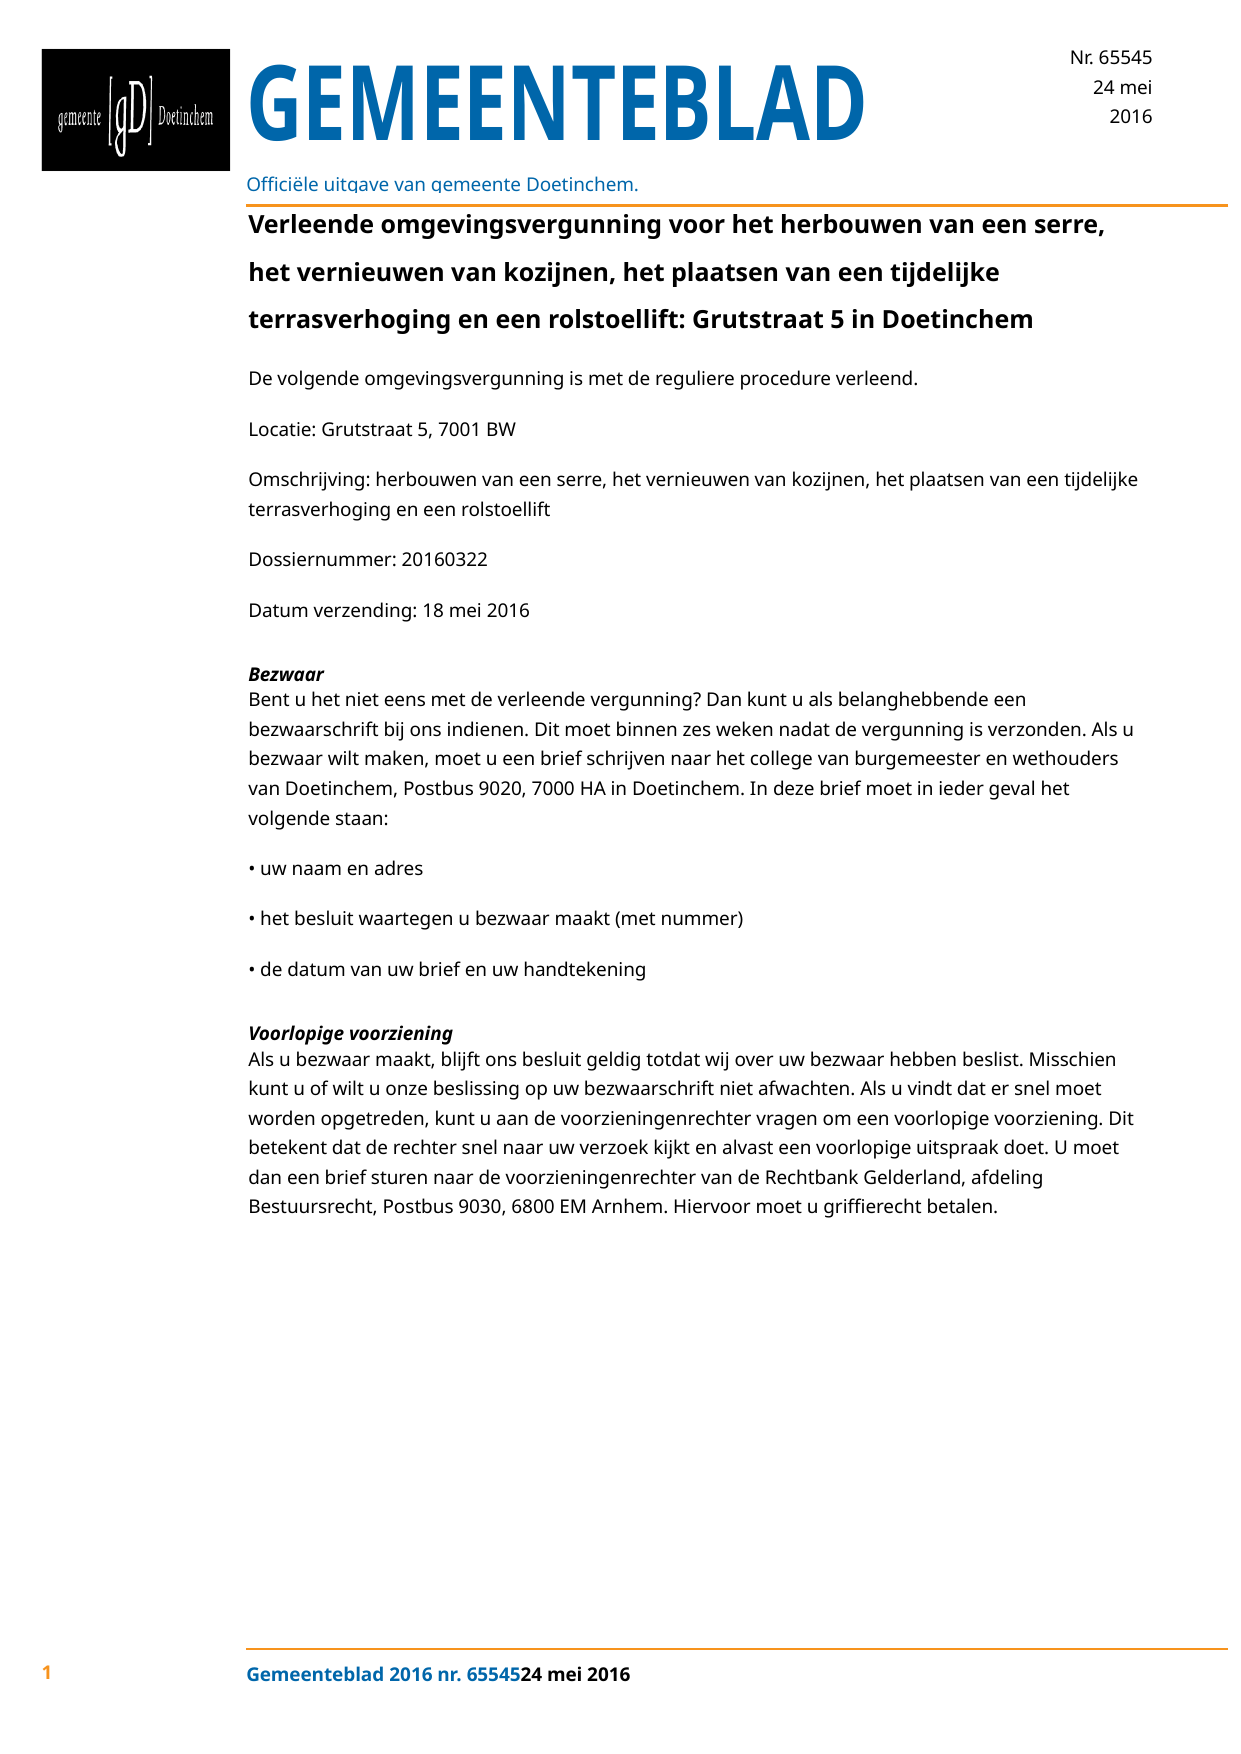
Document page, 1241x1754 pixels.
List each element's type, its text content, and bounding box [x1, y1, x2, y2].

text Bent u het niet eens met de verleende vergunning? Dan kunt u als belanghebbende een bezwaarschrift bij ons indienen. Dit moet binnen zes weken nadat de vergunning is verzonden. Als u bezwaar wilt maken, moet u een brief schrijven naar het college van burgemeester en wethouders van Doetinchem, Postbus 9020, 7000 HA in Doetinchem. In deze brief moet in ieder geval het volgende staan: [248, 686, 1152, 831]
text • de datum van uw brief en uw handtekening [248, 956, 1152, 982]
picture [41, 47, 231, 172]
text Voorlopige voorziening [248, 1020, 1152, 1046]
text • uw naam en adres [248, 855, 1152, 881]
text • het besluit waartegen u bezwaar maakt (met nummer) [248, 906, 1152, 931]
text De volgende omgevingsvergunning is met de reguliere procedure verleend. [248, 366, 1152, 391]
text Bezwaar [248, 661, 1152, 686]
text Omschrijving: herbouwen van een serre, het vernieuwen van kozijnen, het plaatsen van een tijdelijke terrasverhoging en een rolstoellift [248, 466, 1152, 522]
text Verleende omgevingsvergunning voor het herbouwen van een serre, het vernieuwen van kozijnen, het plaatsen van een tijdelijke terrasverhoging en een rolstoellift: Grutstraat 5 in Doetinchem [248, 207, 1152, 336]
text Locatie: Grutstraat 5, 7001 BW [248, 416, 1152, 442]
text Als u bezwaar maakt, blijft ons besluit geldig totdat wij over uw bezwaar hebben beslist. Misschien kunt u of wilt u onze beslissing op uw bezwaarschrift niet afwachten. Als u vindt dat er snel moet worden opgetreden, kunt u aan de voorzieningenrechter vragen om een voorlopige voorziening. Dit betekent dat de rechter snel naar uw verzoek kijkt en alvast een voorlopige uitspraak doet. U moet dan een brief sturen naar de voorzieningenrechter van de Rechtbank Gelderland, afdeling Bestuursrecht, Postbus 9030, 6800 EM Arnhem. Hiervoor moet u griffierecht betalen. [248, 1046, 1152, 1219]
text Datum verzending: 18 mei 2016 [248, 597, 1152, 622]
text Dossiernummer: 20160322 [248, 546, 1152, 572]
